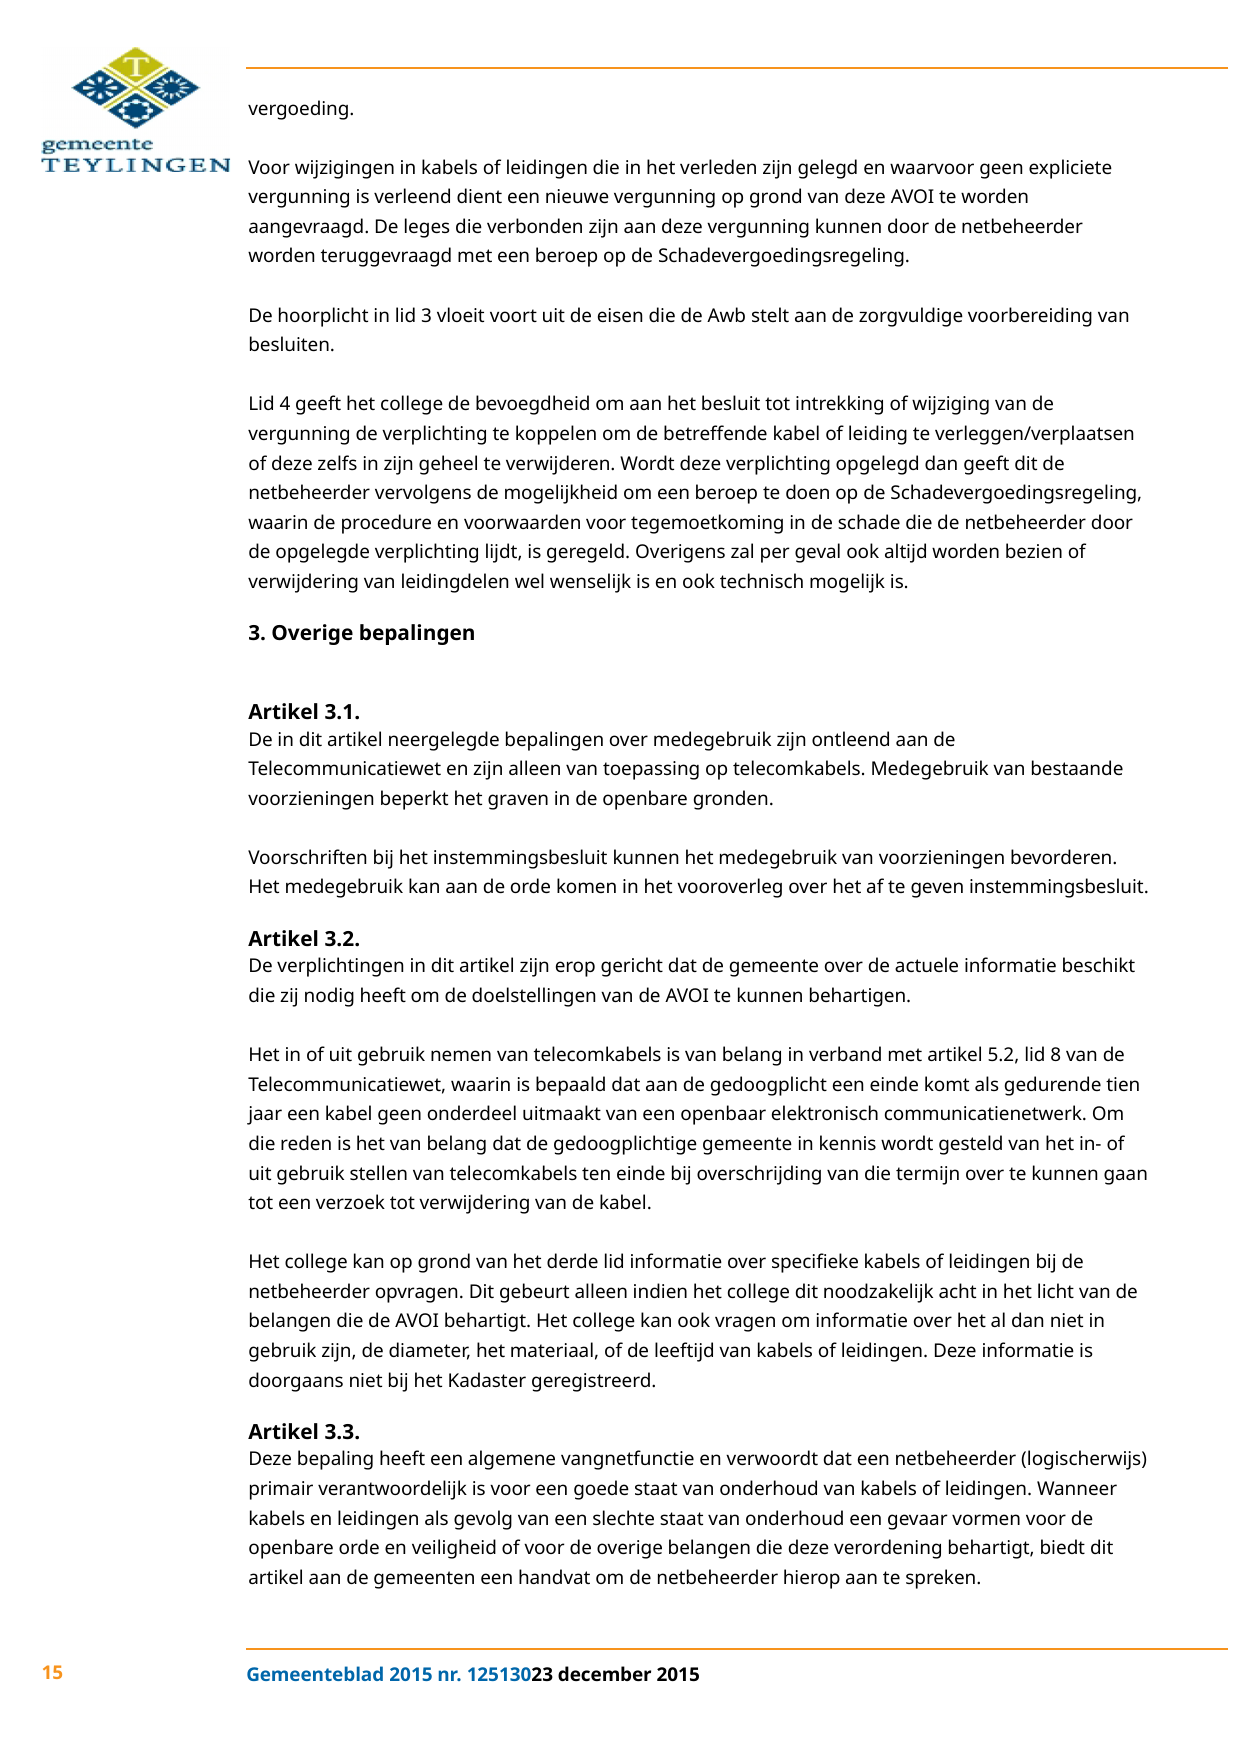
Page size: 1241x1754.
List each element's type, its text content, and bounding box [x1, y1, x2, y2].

text 3. Overige bepalingen [248, 618, 1152, 647]
text De hoorplicht in lid 3 vloeit voort uit de eisen die de Awb stelt aan de zorgvuldige voorbereiding van besluiten. [248, 302, 1152, 357]
text De verplichtingen in dit artikel zijn erop gericht dat de gemeente over de actuele informatie beschikt die zij nodig heeft om de doelstellingen van de AVOI te kunnen behartigen. [248, 953, 1152, 1008]
text Het in of uit gebruik nemen van telecomkabels is van belang in verband met artikel 5.2, lid 8 van de Telecommunicatiewet, waarin is bepaald dat aan de gedoogplicht een einde komt als gedurende tien jaar een kabel geen onderdeel uitmaakt van een openbaar elektronisch communicatienetwerk. Om die reden is het van belang dat de gedoogplichtige gemeente in kennis wordt gesteld van het in- of uit gebruik stellen van telecomkabels ten einde bij overschrijding van die termijn over te kunnen gaan tot een verzoek tot verwijdering van de kabel. [248, 1041, 1152, 1215]
text Deze bepaling heeft een algemene vangnetfunctie en verwoordt dat een netbeheerder (logischerwijs) primair verantwoordelijk is voor een goede staat van onderhoud van kabels of leidingen. Wanneer kabels en leidingen als gevolg van een slechte staat van onderhoud een gevaar vormen voor de openbare orde en veiligheid of voor de overige belangen die deze verordening behartigt, biedt dit artikel aan de gemeenten een handvat om de netbeheerder hierop aan te spreken. [248, 1446, 1152, 1590]
text Artikel 3.2. [248, 924, 1152, 953]
text Voor wijzigingen in kabels of leidingen die in het verleden zijn gelegd en waarvoor geen expliciete vergunning is verleend dient een nieuwe vergunning op grond van deze AVOI te worden aangevraagd. De leges die verbonden zijn aan deze vergunning kunnen door de netbeheerder worden teruggevraagd met een beroep op de Schadevergoedingsregeling. [248, 154, 1152, 268]
text Artikel 3.1. [248, 697, 1152, 726]
text vergoeding. [248, 95, 1152, 121]
text Lid 4 geeft het college de bevoegdheid om aan het besluit tot intrekking of wijziging van de vergunning de verplichting te koppelen om de betreffende kabel of leiding te verleggen/verplaatsen of deze zelfs in zijn geheel te verwijderen. Wordt deze verplichting opgelegd dan geeft dit de netbeheerder vervolgens de mogelijkheid om een beroep te doen op de Schadevergoedingsregeling, waarin de procedure en voorwaarden voor tegemoetkoming in de schade die de netbeheerder door de opgelegde verplichting lijdt, is geregeld. Overigens zal per geval ook altijd worden bezien of verwijdering van leidingdelen wel wenselijk is en ook technisch mogelijk is. [248, 391, 1152, 594]
text Voorschriften bij het instemmingsbesluit kunnen het medegebruik van voorzieningen bevorderen. Het medegebruik kan aan de orde komen in het vooroverleg over het af te geven instemmingsbesluit. [248, 844, 1152, 899]
text Het college kan op grond van het derde lid informatie over specifieke kabels of leidingen bij de netbeheerder opvragen. Dit gebeurt alleen indien het college dit noodzakelijk acht in het licht van de belangen die de AVOI behartigt. Het college kan ook vragen om informatie over het al dan niet in gebruik zijn, de diameter, het materiaal, of de leeftijd van kabels of leidingen. Deze informatie is doorgaans niet bij het Kadaster geregistreerd. [248, 1248, 1152, 1392]
text De in dit artikel neergelegde bepalingen over medegebruik zijn ontleend aan de Telecommunicatiewet en zijn alleen van toepassing op telecomkabels. Medegebruik van bestaande voorzieningen beperkt het graven in de openbare gronden. [248, 726, 1152, 811]
text Artikel 3.3. [248, 1417, 1152, 1446]
picture [41, 47, 231, 172]
